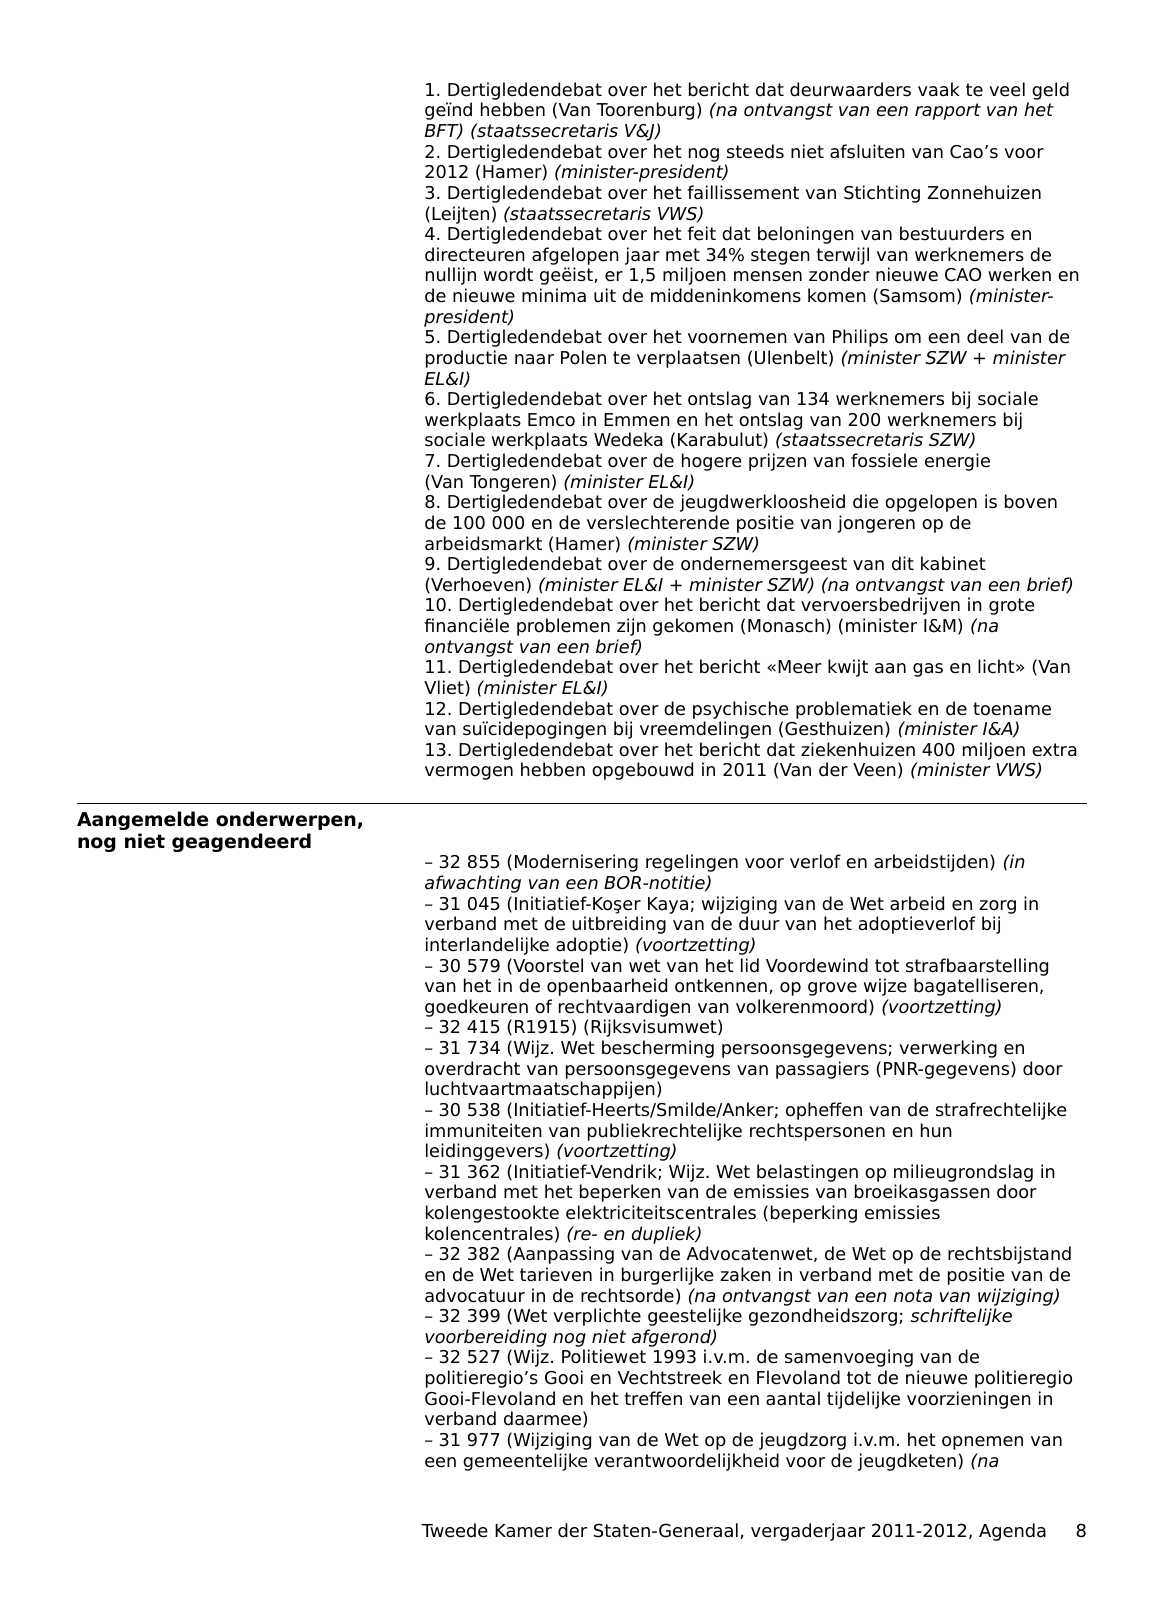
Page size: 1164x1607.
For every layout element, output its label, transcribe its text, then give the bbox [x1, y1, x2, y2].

table_cell [77, 554, 401, 595]
table_cell [77, 1348, 401, 1430]
table_cell 4. Dertigledendebat over het feit dat beloningen van bestuurders en directeuren afgelopen jaar met 34% stegen terwijl van werknemers de nullijn wordt geëist, er 1,5 miljoen mensen zonder nieuwe CAO werken en de nieuwe minima uit de middeninkomens komen (Samsom) (minister-president) [418, 224, 1087, 327]
table_cell – 32 399 (Wet verplichte geestelijke gezondheidszorg; schriftelijke voorbereiding nog niet afgerond) [418, 1306, 1087, 1347]
table_header [401, 804, 418, 852]
table_cell [77, 1038, 401, 1100]
table_cell [77, 1430, 401, 1471]
table_cell [401, 853, 418, 894]
table_cell [401, 595, 418, 657]
table_cell [401, 1100, 418, 1162]
table_header Aangemelde onderwerpen, nog niet geagendeerd [77, 804, 401, 852]
table_cell [401, 956, 418, 1017]
table_cell [77, 80, 401, 142]
table_cell [401, 740, 418, 781]
table_cell [77, 1162, 401, 1244]
table_cell 10. Dertigledendebat over het bericht dat vervoersbedrijven in grote financiële problemen zijn gekomen (Monasch) (minister I&M) (na ontvangst van een brief) [418, 595, 1087, 657]
table_cell [77, 1244, 401, 1306]
table_cell [77, 389, 401, 451]
table_cell [401, 894, 418, 956]
table_cell [401, 327, 418, 389]
table_cell [401, 657, 418, 698]
table_cell [401, 1018, 418, 1038]
table_cell [401, 389, 418, 451]
table_cell [77, 853, 401, 894]
table_cell [77, 224, 401, 327]
table_cell 8. Dertigledendebat over de jeugdwerkloosheid die opgelopen is boven de 100 000 en de verslechterende positie van jongeren op de arbeidsmarkt (Hamer) (minister SZW) [418, 492, 1087, 554]
table_cell – 30 579 (Voorstel van wet van het lid Voordewind tot strafbaarstelling van het in de openbaarheid ontkennen, op grove wijze bagatelliseren, goedkeuren of rechtvaardigen van volkerenmoord) (voortzetting) [418, 956, 1087, 1017]
table_cell – 31 362 (Initiatief-Vendrik; Wijz. Wet belastingen op milieugrondslag in verband met het beperken van de emissies van broeikasgassen door kolengestookte elektriciteitscentrales (beperking emissies kolencentrales) (re- en dupliek) [418, 1162, 1087, 1244]
table_cell [401, 80, 418, 142]
table_cell [77, 1306, 401, 1347]
table_cell 13. Dertigledendebat over het bericht dat ziekenhuizen 400 miljoen extra vermogen hebben opgebouwd in 2011 (Van der Veen) (minister VWS) [418, 740, 1087, 781]
table_cell – 32 382 (Aanpassing van de Advocatenwet, de Wet op de rechtsbijstand en de Wet tarieven in burgerlijke zaken in verband met de positie van de advocatuur in de rechtsorde) (na ontvangst van een nota van wijziging) [418, 1244, 1087, 1306]
table_cell 1. Dertigledendebat over het bericht dat deurwaarders vaak te veel geld geïnd hebben (Van Toorenburg) (na ontvangst van een rapport van het BFT) (staatssecretaris V&J) [418, 80, 1087, 142]
table_cell [77, 1018, 401, 1038]
table_cell – 30 538 (Initiatief-Heerts/Smilde/Anker; opheffen van de strafrechtelijke immuniteiten van publiekrechtelijke rechtspersonen en hun leidinggevers) (voortzetting) [418, 1100, 1087, 1162]
table_cell 2. Dertigledendebat over het nog steeds niet afsluiten van Cao’s voor 2012 (Hamer) (minister-president) [418, 142, 1087, 183]
table_cell [77, 492, 401, 554]
table_cell [401, 699, 418, 740]
table_cell [77, 740, 401, 781]
table_cell [401, 1348, 418, 1430]
table_cell [401, 1306, 418, 1347]
table_cell [77, 327, 401, 389]
table_cell [77, 451, 401, 492]
table_cell [418, 59, 1087, 80]
table_cell – 32 855 (Modernisering regelingen voor verlof en arbeidstijden) (in afwachting van een BOR-notitie) [418, 853, 1087, 894]
table_cell [77, 183, 401, 224]
table_cell 9. Dertigledendebat over de ondernemersgeest van dit kabinet (Verhoeven) (minister EL&I + minister SZW) (na ontvangst van een brief) [418, 554, 1087, 595]
table_cell – 32 415 (R1915) (Rijksvisumwet) [418, 1018, 1087, 1038]
table_cell [77, 142, 401, 183]
table_cell [77, 699, 401, 740]
table_cell – 32 527 (Wijz. Politiewet 1993 i.v.m. de samenvoeging van de politieregio’s Gooi en Vechtstreek en Flevoland tot de nieuwe politieregio Gooi-Flevoland en het treffen van een aantal tijdelijke voorzieningen in verband daarmee) [418, 1348, 1087, 1430]
table_cell [401, 492, 418, 554]
table_cell 6. Dertigledendebat over het ontslag van 134 werknemers bij sociale werkplaats Emco in Emmen en het ontslag van 200 werknemers bij sociale werkplaats Wedeka (Karabulut) (staatssecretaris SZW) [418, 389, 1087, 451]
table_cell 7. Dertigledendebat over de hogere prijzen van fossiele energie (Van Tongeren) (minister EL&I) [418, 451, 1087, 492]
table_cell 5. Dertigledendebat over het voornemen van Philips om een deel van de productie naar Polen te verplaatsen (Ulenbelt) (minister SZW + minister EL&I) [418, 327, 1087, 389]
table_cell [77, 657, 401, 698]
table_cell – 31 977 (Wijziging van de Wet op de jeugdzorg i.v.m. het opnemen van een gemeentelijke verantwoordelijkheid voor de jeugdketen) (na [418, 1430, 1087, 1471]
table_cell 3. Dertigledendebat over het faillissement van Stichting Zonnehuizen (Leijten) (staatssecretaris VWS) [418, 183, 1087, 224]
table_cell [401, 554, 418, 595]
table_cell 11. Dertigledendebat over het bericht «Meer kwijt aan gas en licht» (Van Vliet) (minister EL&I) [418, 657, 1087, 698]
table_cell 12. Dertigledendebat over de psychische problematiek en de toename van suïcidepogingen bij vreemdelingen (Gesthuizen) (minister I&A) [418, 699, 1087, 740]
table_cell [401, 1162, 418, 1244]
table_cell [401, 183, 418, 224]
table_cell [77, 595, 401, 657]
table_cell [401, 1430, 418, 1471]
table_cell – 31 045 (Initiatief-Koşer Kaya; wijziging van de Wet arbeid en zorg in verband met de uitbreiding van de duur van het adoptieverlof bij interlandelijke adoptie) (voortzetting) [418, 894, 1087, 956]
table_header [418, 804, 1087, 852]
table_cell [401, 451, 418, 492]
table_cell [401, 224, 418, 327]
table_cell [77, 59, 401, 80]
table_cell [401, 59, 418, 80]
table_cell [77, 1100, 401, 1162]
table_cell – 31 734 (Wijz. Wet bescherming persoonsgegevens; verwerking en overdracht van persoonsgegevens van passagiers (PNR-gegevens) door luchtvaartmaatschappijen) [418, 1038, 1087, 1100]
table_cell [401, 1244, 418, 1306]
table_cell [401, 1038, 418, 1100]
table_cell [77, 956, 401, 1017]
table_cell [401, 142, 418, 183]
table_cell [77, 894, 401, 956]
